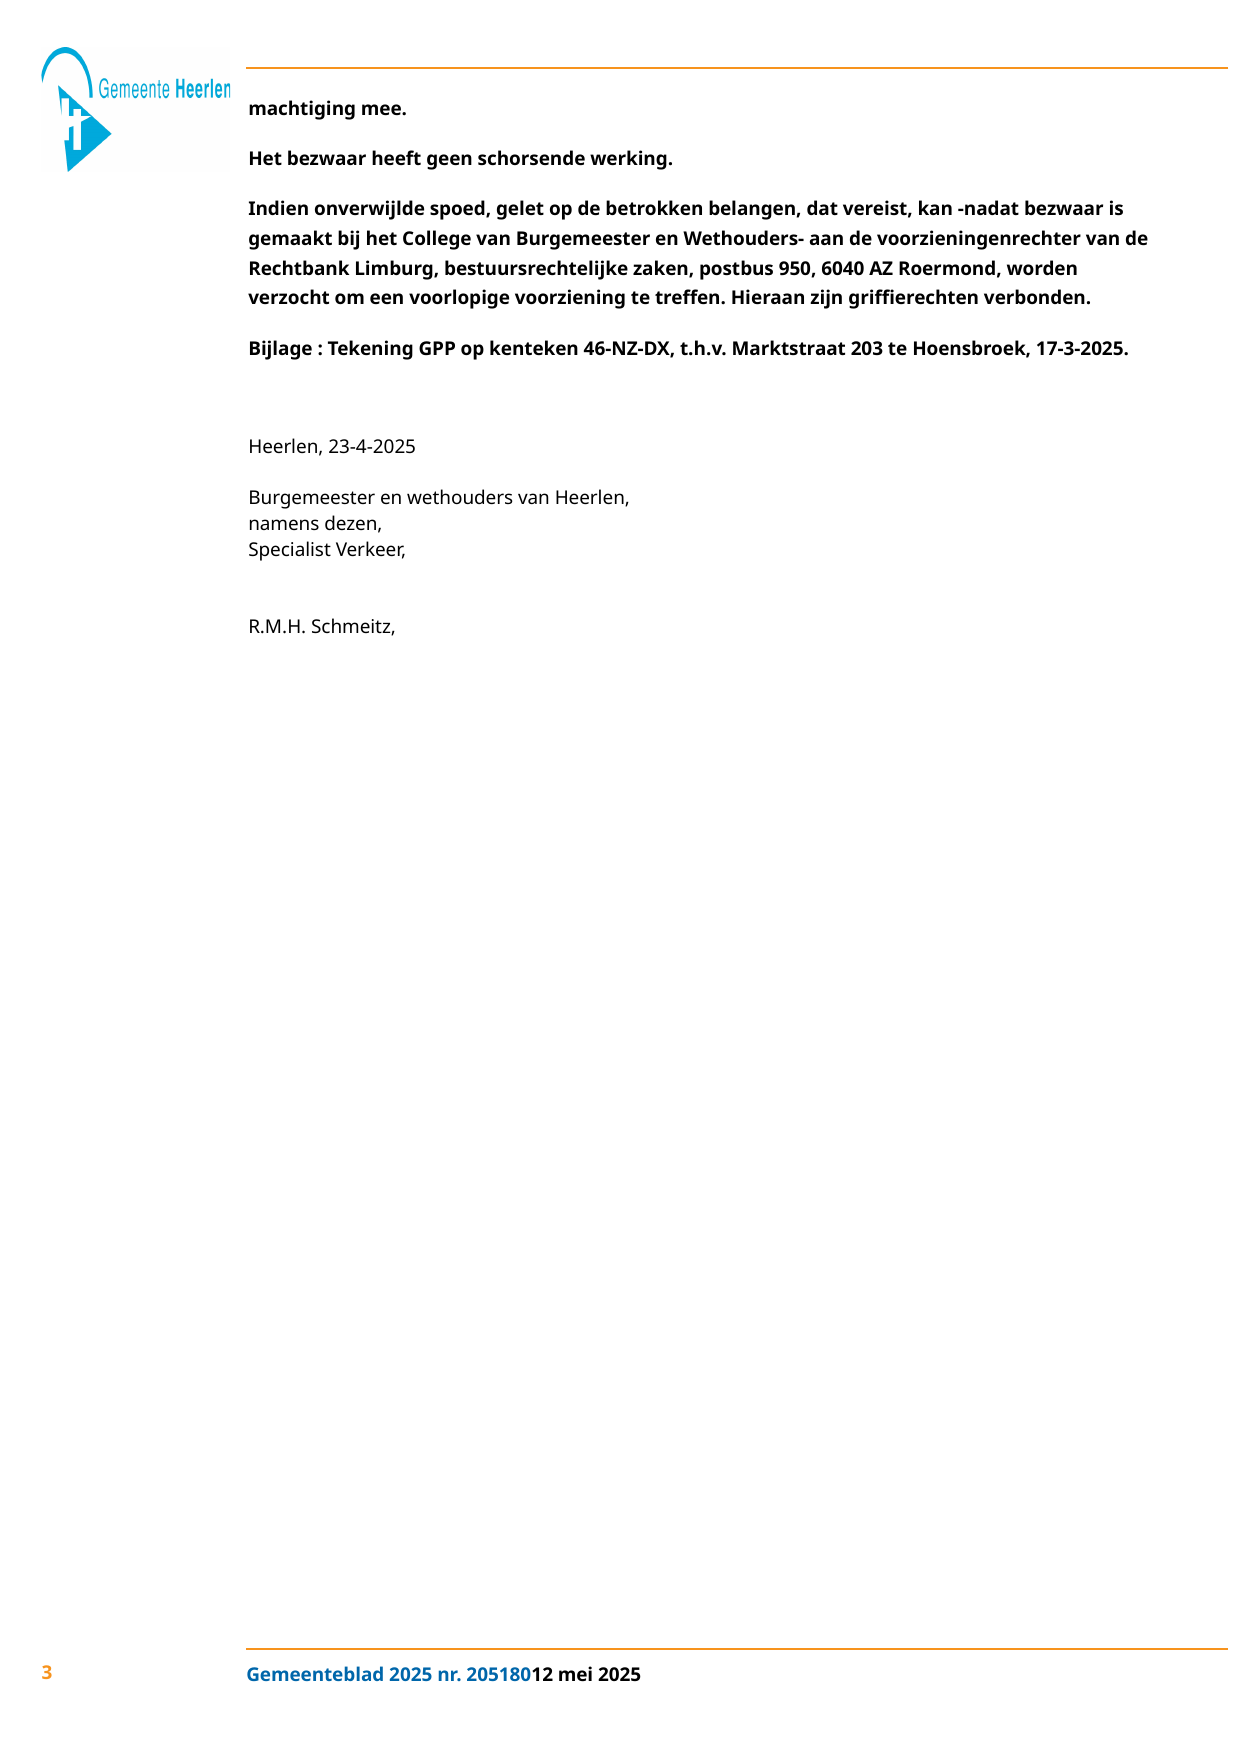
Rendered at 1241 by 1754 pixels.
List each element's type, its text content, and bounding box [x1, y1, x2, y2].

text Bijlage : Tekening GPP op kenteken 46-NZ-DX, t.h.v. Marktstraat 203 te Hoensbroek, 17-3-2025. [248, 335, 1152, 361]
text R.M.H. Schmeitz, [248, 613, 1152, 639]
picture [41, 47, 59, 70]
text Burgemeester en wethouders van Heerlen, [248, 484, 1152, 510]
text machtiging mee. [248, 95, 1152, 121]
picture [41, 47, 231, 172]
text Specialist Verkeer, [248, 536, 1152, 562]
text Het bezwaar heeft geen schorsende werking. [248, 145, 1152, 171]
text namens dezen, [248, 510, 1152, 536]
text Heerlen, 23-4-2025 [248, 433, 1152, 459]
text Indien onverwijlde spoed, gelet op de betrokken belangen, dat vereist, kan -nadat bezwaar is gemaakt bij het College van Burgemeester en Wethouders- aan de voorzieningenrechter van de Rechtbank Limburg, bestuursrechtelijke zaken, postbus 950, 6040 AZ Roermond, worden verzocht om een voorlopige voorziening te treffen. Hieraan zijn griffierechten verbonden. [248, 196, 1152, 310]
